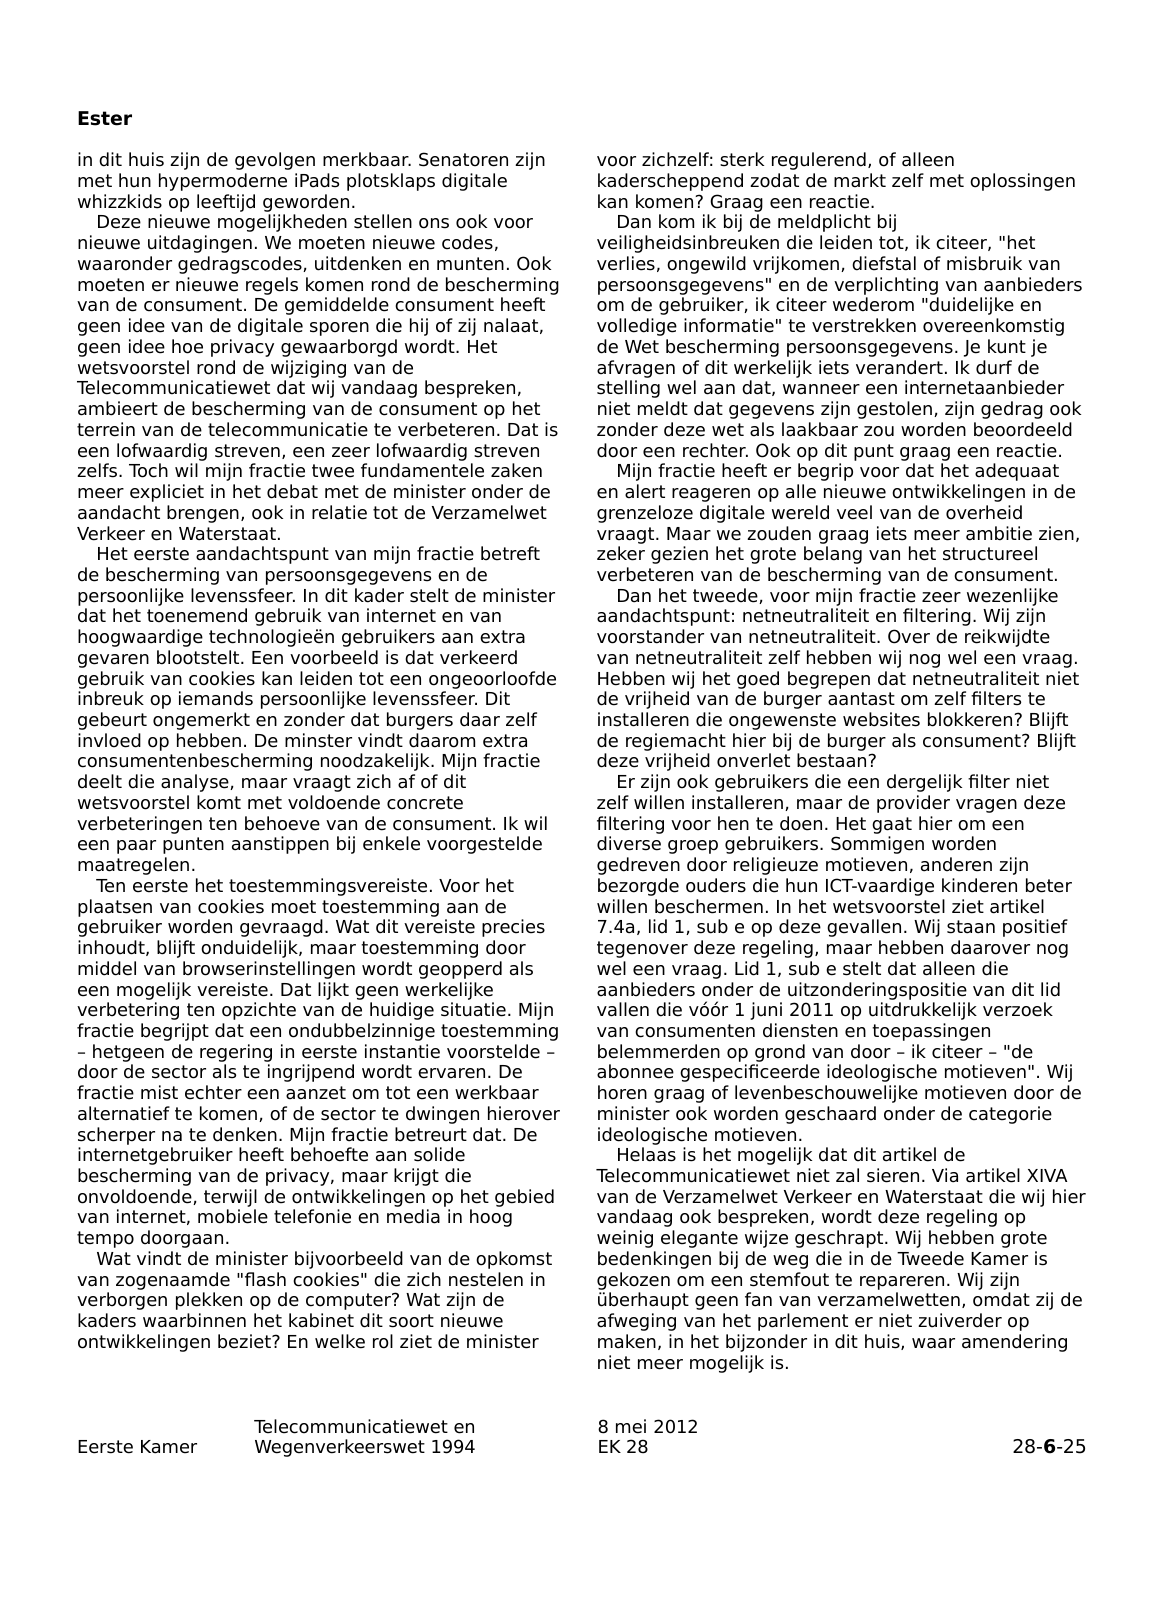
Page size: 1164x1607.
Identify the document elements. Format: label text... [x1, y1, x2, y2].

text Er zijn ook gebruikers die een dergelijk filter niet zelf willen installeren, maar de provider vragen deze filtering voor hen te doen. Het gaat hier om een diverse groep gebruikers. Sommigen worden gedreven door religieuze motieven, anderen zijn bezorgde ouders die hun ICT-vaardige kinderen beter willen beschermen. In het wetsvoorstel ziet artikel 7.4a, lid 1, sub e op deze gevallen. Wij staan positief tegenover deze regeling, maar hebben daarover nog wel een vraag. Lid 1, sub e stelt dat alleen die aanbieders onder de uitzonderingspositie van dit lid vallen die vóór 1 juni 2011 op uitdrukkelijk verzoek van consumenten diensten en toepassingen belemmerden op grond van door – ik citeer – "de abonnee gespecificeerde ideologische motieven". Wij horen graag of levenbeschouwelijke motieven door de minister ook worden geschaard onder de categorie ideologische motieven. [596, 772, 1087, 1145]
text in dit huis zijn de gevolgen merkbaar. Senatoren zijn met hun hypermoderne iPads plotsklaps digitale whizzkids op leeftijd geworden. [77, 150, 567, 212]
text Het eerste aandachtspunt van mijn fractie betreft de bescherming van persoonsgegevens en de persoonlijke levenssfeer. In dit kader stelt de minister dat het toenemend gebruik van internet en van hoogwaardige technologieën gebruikers aan extra gevaren blootstelt. Een voorbeeld is dat verkeerd gebruik van cookies kan leiden tot een ongeoorloofde inbreuk op iemands persoonlijke levenssfeer. Dit gebeurt ongemerkt en zonder dat burgers daar zelf invloed op hebben. De minster vindt daarom extra consumentenbescherming noodzakelijk. Mijn fractie deelt die analyse, maar vraagt zich af of dit wetsvoorstel komt met voldoende concrete verbeteringen ten behoeve van de consument. Ik wil een paar punten aanstippen bij enkele voorgestelde maatregelen. [77, 544, 567, 876]
text Dan kom ik bij de meldplicht bij veiligheidsinbreuken die leiden tot, ik citeer, "het verlies, ongewild vrijkomen, diefstal of misbruik van persoonsgegevens" en de verplichting van aanbieders om de gebruiker, ik citeer wederom "duidelijke en volledige informatie" te verstrekken overeenkomstig de Wet bescherming persoonsgegevens. Je kunt je afvragen of dit werkelijk iets verandert. Ik durf de stelling wel aan dat, wanneer een internetaanbieder niet meldt dat gegevens zijn gestolen, zijn gedrag ook zonder deze wet als laakbaar zou worden beoordeeld door een rechter. Ook op dit punt graag een reactie. [596, 212, 1087, 461]
text Mijn fractie heeft er begrip voor dat het adequaat en alert reageren op alle nieuwe ontwikkelingen in de grenzeloze digitale wereld veel van de overheid vraagt. Maar we zouden graag iets meer ambitie zien, zeker gezien het grote belang van het structureel verbeteren van de bescherming van de consument. [596, 461, 1087, 586]
text Dan het tweede, voor mijn fractie zeer wezenlijke aandachtspunt: netneutraliteit en filtering. Wij zijn voorstander van netneutraliteit. Over de reikwijdte van netneutraliteit zelf hebben wij nog wel een vraag. Hebben wij het goed begrepen dat netneutraliteit niet de vrijheid van de burger aantast om zelf filters te installeren die ongewenste websites blokkeren? Blijft de regiemacht hier bij de burger als consument? Blijft deze vrijheid onverlet bestaan? [596, 586, 1087, 772]
text voor zichzelf: sterk regulerend, of alleen kaderscheppend zodat de markt zelf met oplossingen kan komen? Graag een reactie. [596, 150, 1087, 212]
text Ten eerste het toestemmingsvereiste. Voor het plaatsen van cookies moet toestemming aan de gebruiker worden gevraagd. Wat dit vereiste precies inhoudt, blijft onduidelijk, maar toestemming door middel van browserinstellingen wordt geopperd als een mogelijk vereiste. Dat lijkt geen werkelijke verbetering ten opzichte van de huidige situatie. Mijn fractie begrijpt dat een ondubbelzinnige toestemming – hetgeen de regering in eerste instantie voorstelde – door de sector als te ingrijpend wordt ervaren. De fractie mist echter een aanzet om tot een werkbaar alternatief te komen, of de sector te dwingen hierover scherper na te denken. Mijn fractie betreurt dat. De internetgebruiker heeft behoefte aan solide bescherming van de privacy, maar krijgt die onvoldoende, terwijl de ontwikkelingen op het gebied van internet, mobiele telefonie en media in hoog tempo doorgaan. [77, 876, 567, 1249]
text Helaas is het mogelijk dat dit artikel de Telecommunicatiewet niet zal sieren. Via artikel XIVA van de Verzamelwet Verkeer en Waterstaat die wij hier vandaag ook bespreken, wordt deze regeling op weinig elegante wijze geschrapt. Wij hebben grote bedenkingen bij de weg die in de Tweede Kamer is gekozen om een stemfout te repareren. Wij zijn überhaupt geen fan van verzamelwetten, omdat zij de afweging van het parlement er niet zuiverder op maken, in het bijzonder in dit huis, waar amendering niet meer mogelijk is. [596, 1145, 1087, 1373]
text Wat vindt de minister bijvoorbeeld van de opkomst van zogenaamde "flash cookies" die zich nestelen in verborgen plekken op de computer? Wat zijn de kaders waarbinnen het kabinet dit soort nieuwe ontwikkelingen beziet? En welke rol ziet de minister [77, 1249, 567, 1352]
text Deze nieuwe mogelijkheden stellen ons ook voor nieuwe uitdagingen. We moeten nieuwe codes, waaronder gedragscodes, uitdenken en munten. Ook moeten er nieuwe regels komen rond de bescherming van de consument. De gemiddelde consument heeft geen idee van de digitale sporen die hij of zij nalaat, geen idee hoe privacy gewaarborgd wordt. Het wetsvoorstel rond de wijziging van de Telecommunicatiewet dat wij vandaag bespreken, ambieert de bescherming van de consument op het terrein van de telecommunicatie te verbeteren. Dat is een lofwaardig streven, een zeer lofwaardig streven zelfs. Toch wil mijn fractie twee fundamentele zaken meer expliciet in het debat met de minister onder de aandacht brengen, ook in relatie tot de Verzamelwet Verkeer en Waterstaat. [77, 212, 567, 544]
